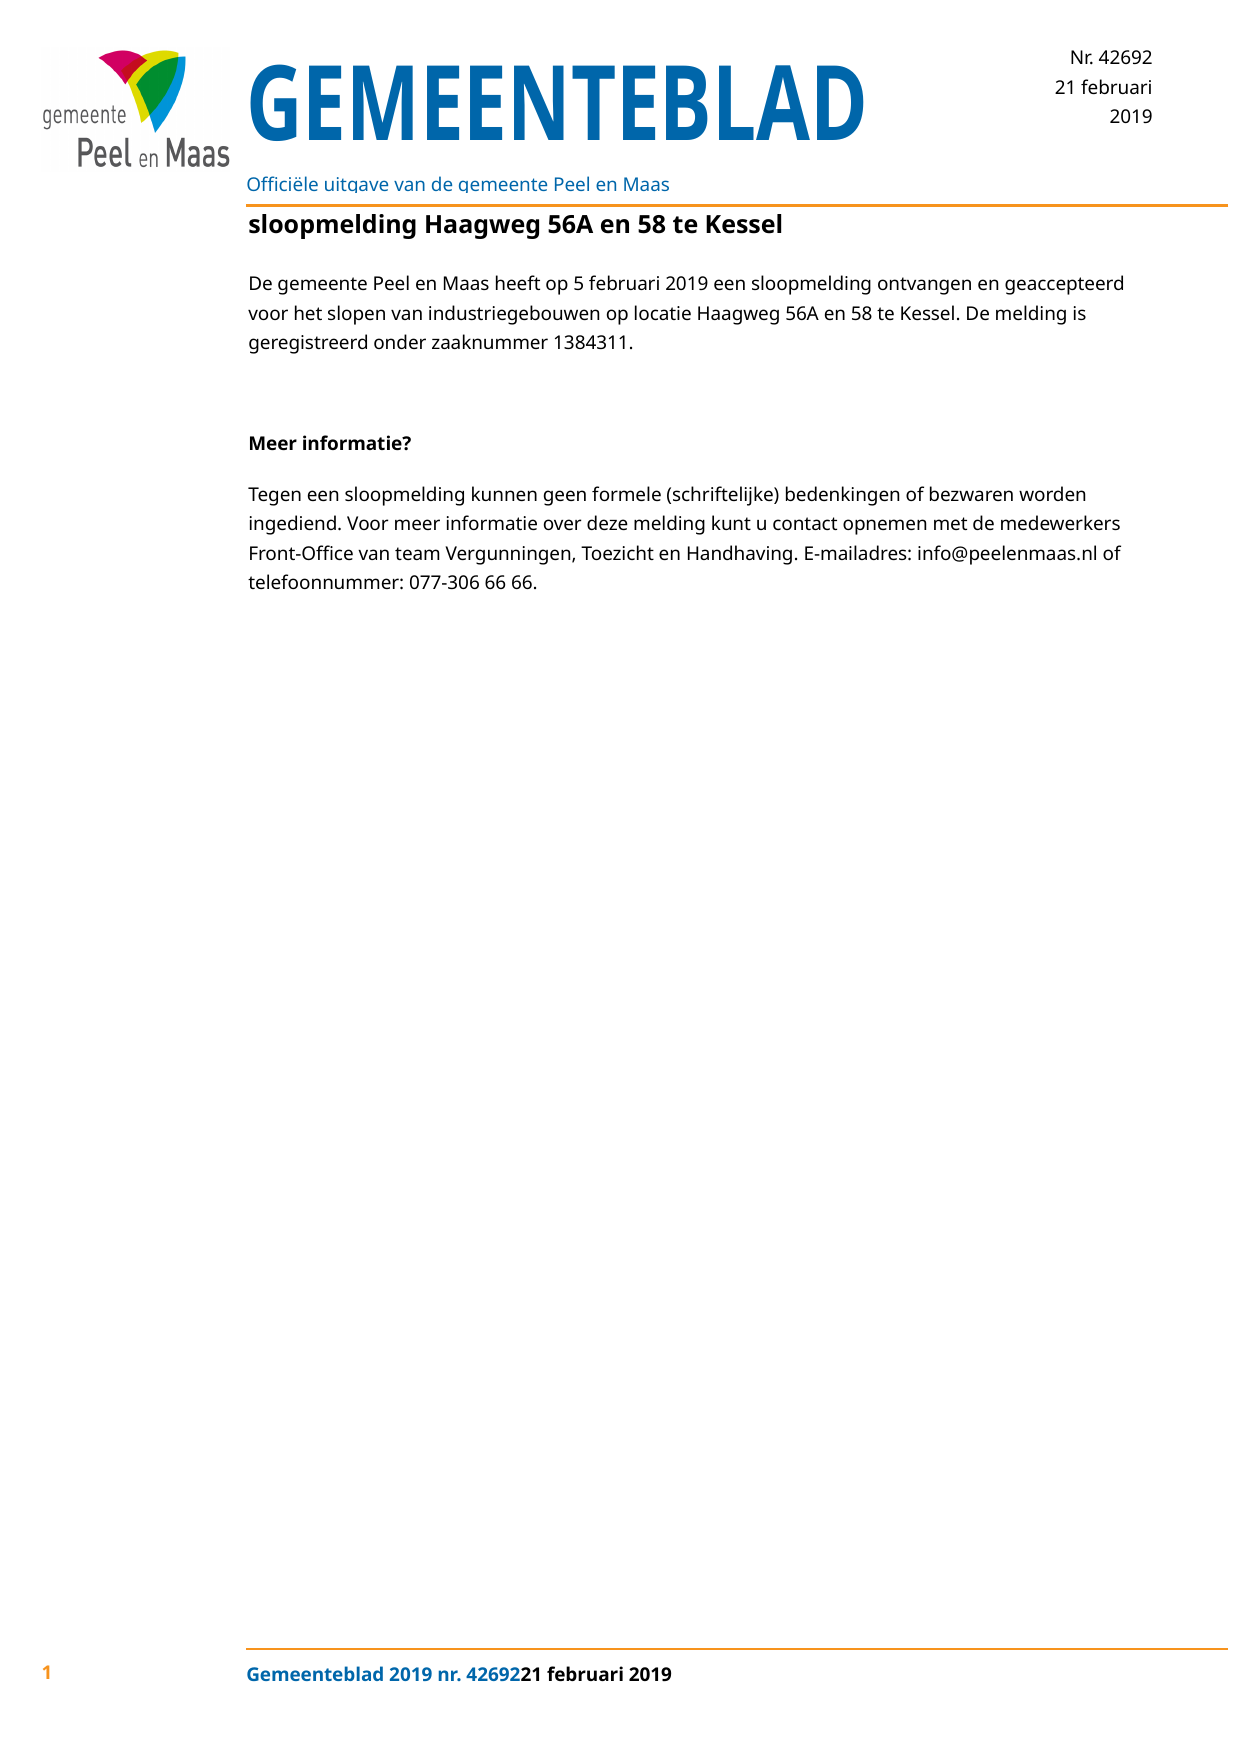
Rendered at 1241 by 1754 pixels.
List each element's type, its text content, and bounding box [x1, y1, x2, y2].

text De gemeente Peel en Maas heeft op 5 februari 2019 een sloopmelding ontvangen en geaccepteerd voor het slopen van industriegebouwen op locatie Haagweg 56A en 58 te Kessel. De melding is geregistreerd onder zaaknummer 1384311. [248, 270, 1152, 355]
text Tegen een sloopmelding kunnen geen formele (schriftelijke) bedenkingen of bezwaren worden ingediend. Voor meer informatie over deze melding kunt u contact opnemen met de medewerkers Front-Office van team Vergunningen, Toezicht en Handhaving. E-mailadres: info@peelenmaas.nl of telefoonnummer: 077-306 66 66. [248, 481, 1152, 595]
picture [41, 47, 231, 172]
text Meer informatie? [248, 430, 1152, 456]
text sloopmelding Haagweg 56A en 58 te Kessel [248, 207, 1152, 241]
